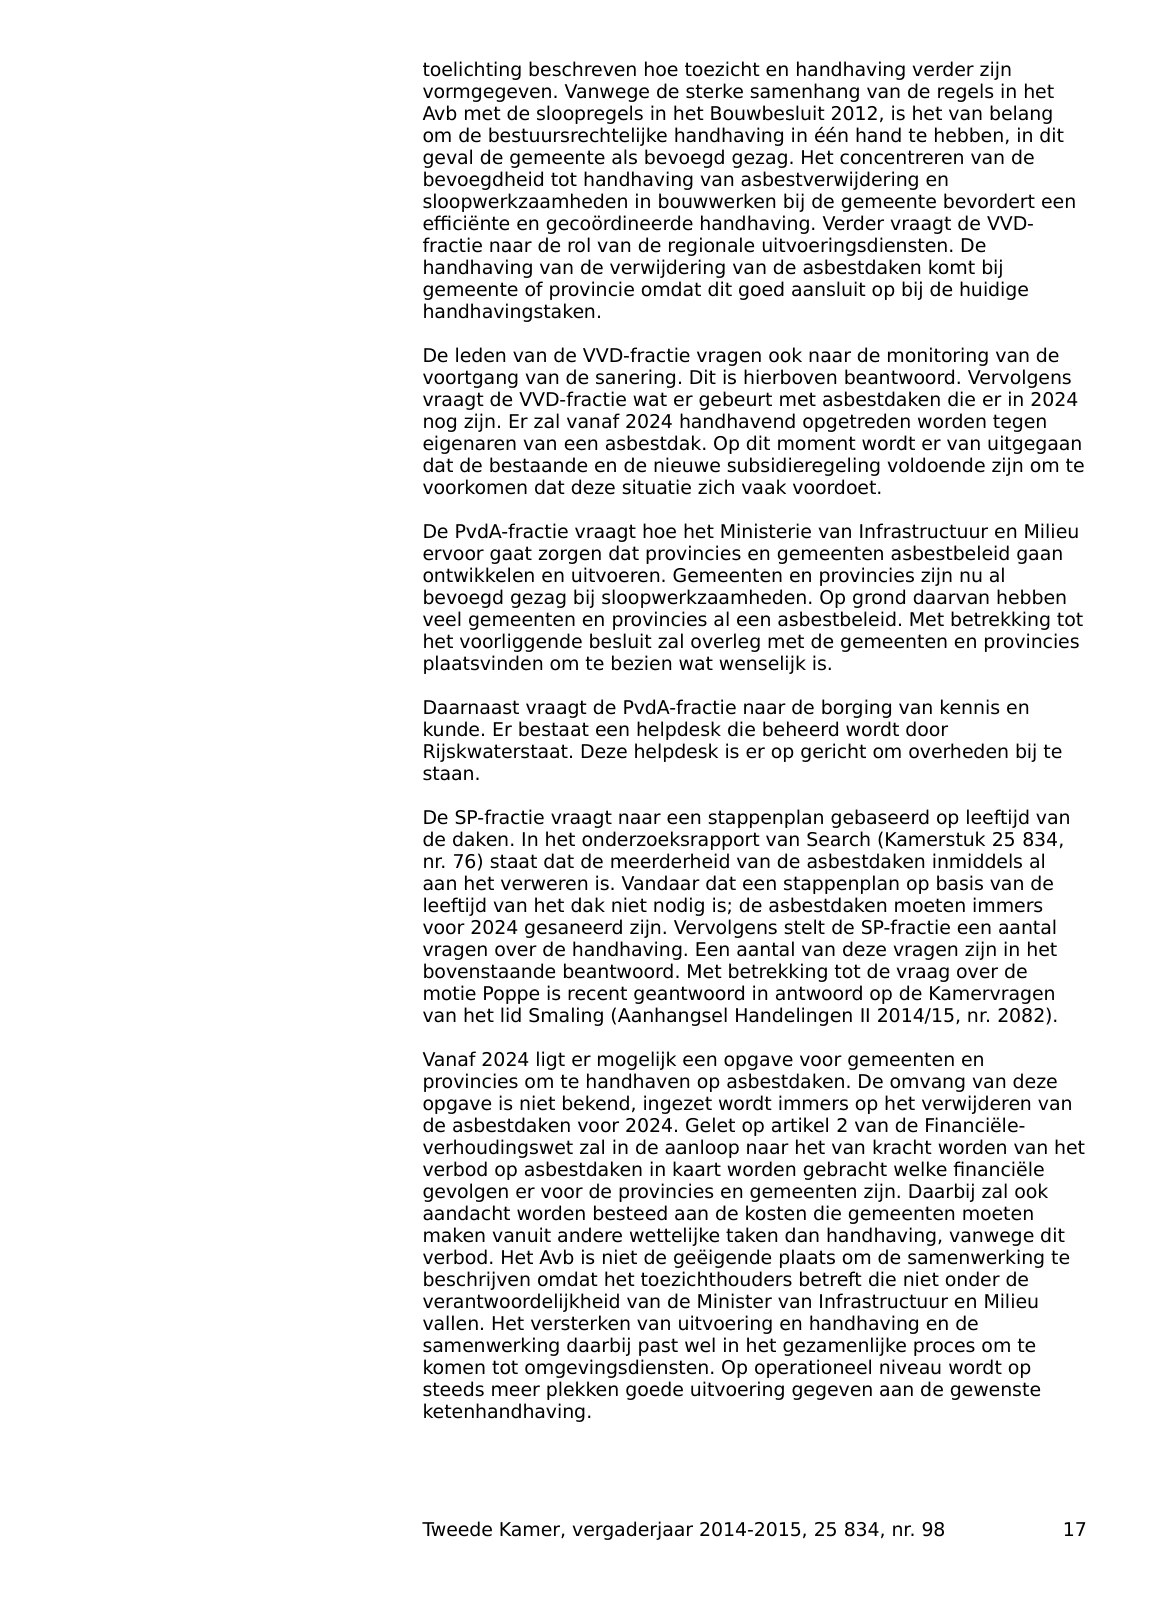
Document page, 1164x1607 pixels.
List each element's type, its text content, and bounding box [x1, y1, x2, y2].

text De SP-fractie vraagt naar een stappenplan gebaseerd op leeftijd van de daken. In het onderzoeksrapport van Search (Kamerstuk 25 834, nr. 76) staat dat de meerderheid van de asbestdaken inmiddels al aan het verweren is. Vandaar dat een stappenplan op basis van de leeftijd van het dak niet nodig is; de asbestdaken moeten immers voor 2024 gesaneerd zijn. Vervolgens stelt de SP-fractie een aantal vragen over de handhaving. Een aantal van deze vragen zijn in het bovenstaande beantwoord. Met betrekking tot de vraag over de motie Poppe is recent geantwoord in antwoord op de Kamervragen van het lid Smaling (Aanhangsel Handelingen II 2014/15, nr. 2082). [422, 807, 1087, 1027]
text Vanaf 2024 ligt er mogelijk een opgave voor gemeenten en provincies om te handhaven op asbestdaken. De omvang van deze opgave is niet bekend, ingezet wordt immers op het verwijderen van de asbestdaken voor 2024. Gelet op artikel 2 van de Financiële-verhoudingswet zal in de aanloop naar het van kracht worden van het verbod op asbestdaken in kaart worden gebracht welke financiële gevolgen er voor de provincies en gemeenten zijn. Daarbij zal ook aandacht worden besteed aan de kosten die gemeenten moeten maken vanuit andere wettelijke taken dan handhaving, vanwege dit verbod. Het Avb is niet de geëigende plaats om de samenwerking te beschrijven omdat het toezichthouders betreft die niet onder de verantwoordelijkheid van de Minister van Infrastructuur en Milieu vallen. Het versterken van uitvoering en handhaving en de samenwerking daarbij past wel in het gezamenlijke proces om te komen tot omgevingsdiensten. Op operationeel niveau wordt op steeds meer plekken goede uitvoering gegeven aan de gewenste ketenhandhaving. [422, 1049, 1087, 1423]
text toelichting beschreven hoe toezicht en handhaving verder zijn vormgegeven. Vanwege de sterke samenhang van de regels in het Avb met de sloopregels in het Bouwbesluit 2012, is het van belang om de bestuursrechtelijke handhaving in één hand te hebben, in dit geval de gemeente als bevoegd gezag. Het concentreren van de bevoegdheid tot handhaving van asbestverwijdering en sloopwerkzaamheden in bouwwerken bij de gemeente bevordert een efficiënte en gecoördineerde handhaving. Verder vraagt de VVD-fractie naar de rol van de regionale uitvoeringsdiensten. De handhaving van de verwijdering van de asbestdaken komt bij gemeente of provincie omdat dit goed aansluit op bij de huidige handhavingstaken. [422, 59, 1087, 323]
text De leden van de VVD-fractie vragen ook naar de monitoring van de voortgang van de sanering. Dit is hierboven beantwoord. Vervolgens vraagt de VVD-fractie wat er gebeurt met asbestdaken die er in 2024 nog zijn. Er zal vanaf 2024 handhavend opgetreden worden tegen eigenaren van een asbestdak. Op dit moment wordt er van uitgegaan dat de bestaande en de nieuwe subsidieregeling voldoende zijn om te voorkomen dat deze situatie zich vaak voordoet. [422, 345, 1087, 499]
text Daarnaast vraagt de PvdA-fractie naar de borging van kennis en kunde. Er bestaat een helpdesk die beheerd wordt door Rijskwaterstaat. Deze helpdesk is er op gericht om overheden bij te staan. [422, 697, 1087, 785]
text De PvdA-fractie vraagt hoe het Ministerie van Infrastructuur en Milieu ervoor gaat zorgen dat provincies en gemeenten asbestbeleid gaan ontwikkelen en uitvoeren. Gemeenten en provincies zijn nu al bevoegd gezag bij sloopwerkzaamheden. Op grond daarvan hebben veel gemeenten en provincies al een asbestbeleid. Met betrekking tot het voorliggende besluit zal overleg met de gemeenten en provincies plaatsvinden om te bezien wat wenselijk is. [422, 521, 1087, 675]
